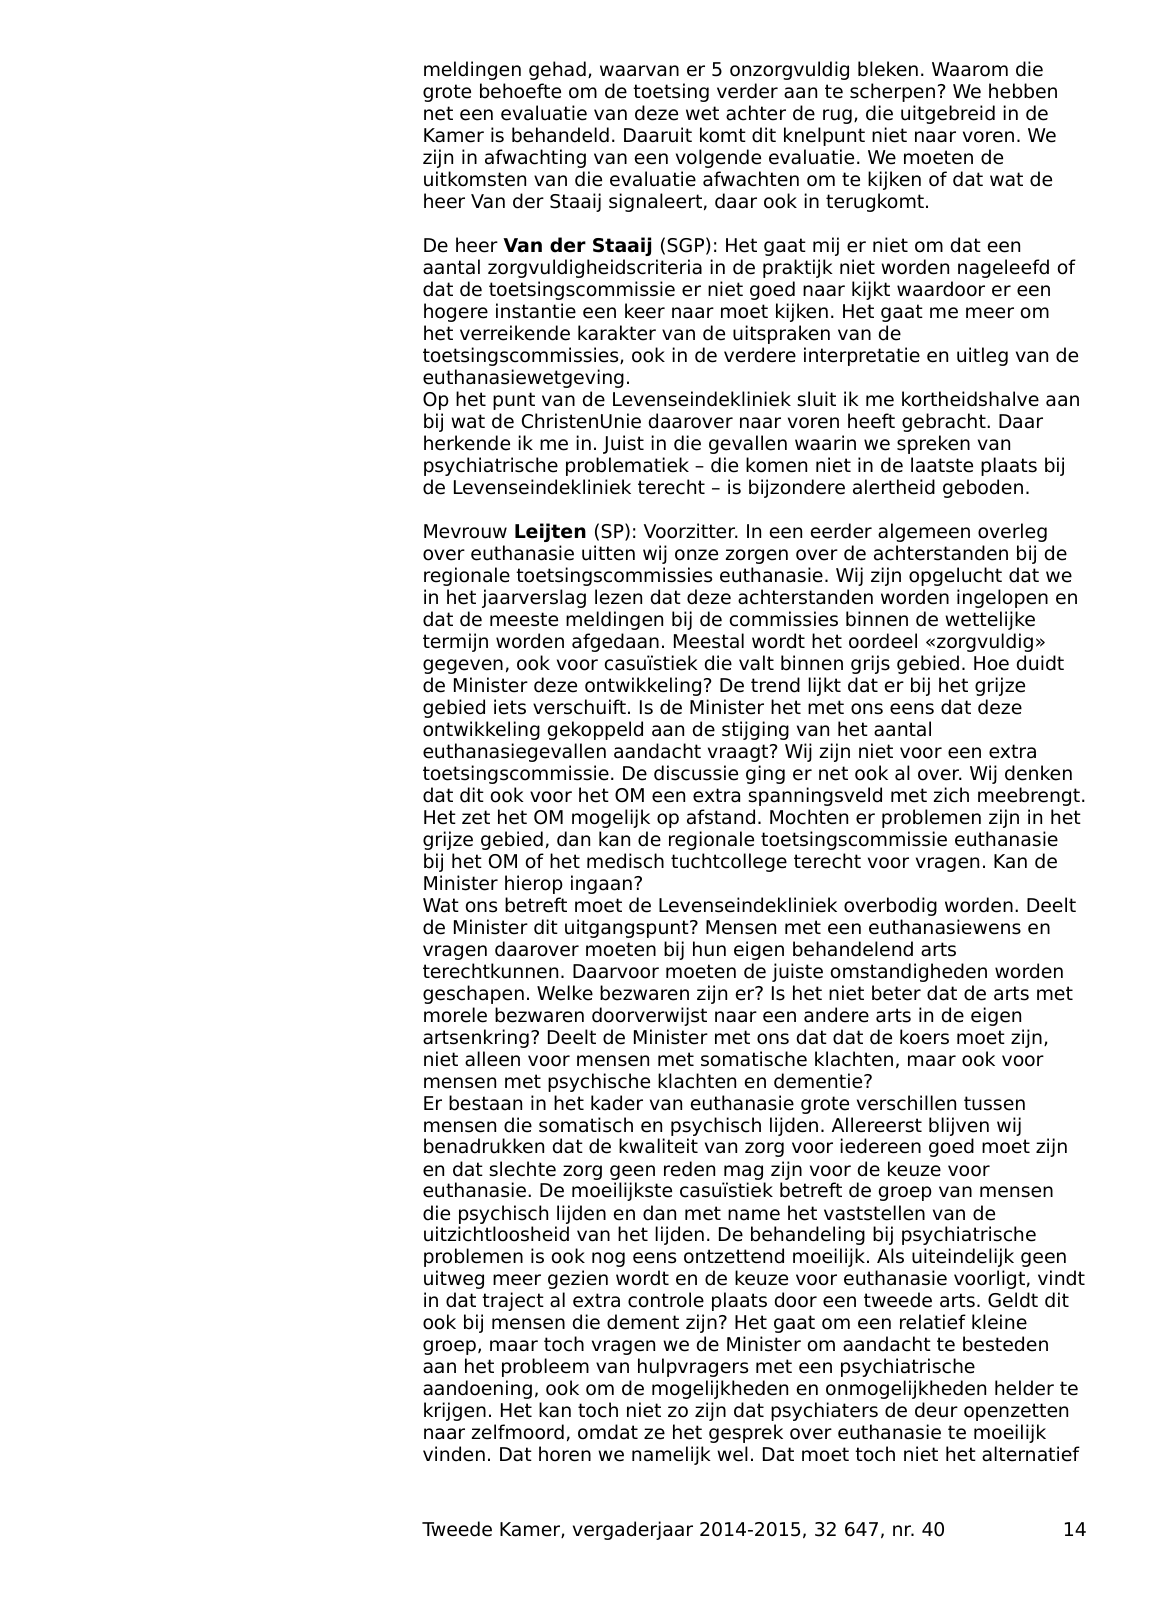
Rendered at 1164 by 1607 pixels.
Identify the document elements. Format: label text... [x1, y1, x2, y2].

text De heer Van der Staaij (SGP): Het gaat mij er niet om dat een aantal zorgvuldigheidscriteria in de praktijk niet worden nageleefd of dat de toetsingscommissie er niet goed naar kijkt waardoor er een hogere instantie een keer naar moet kijken. Het gaat me meer om het verreikende karakter van de uitspraken van de toetsingscommissies, ook in de verdere interpretatie en uitleg van de euthanasiewetgeving. [422, 235, 1087, 389]
text meldingen gehad, waarvan er 5 onzorgvuldig bleken. Waarom die grote behoefte om de toetsing verder aan te scherpen? We hebben net een evaluatie van deze wet achter de rug, die uitgebreid in de Kamer is behandeld. Daaruit komt dit knelpunt niet naar voren. We zijn in afwachting van een volgende evaluatie. We moeten de uitkomsten van die evaluatie afwachten om te kijken of dat wat de heer Van der Staaij signaleert, daar ook in terugkomt. [422, 59, 1087, 213]
text Wat ons betreft moet de Levenseindekliniek overbodig worden. Deelt de Minister dit uitgangspunt? Mensen met een euthanasiewens en vragen daarover moeten bij hun eigen behandelend arts terechtkunnen. Daarvoor moeten de juiste omstandigheden worden geschapen. Welke bezwaren zijn er? Is het niet beter dat de arts met morele bezwaren doorverwijst naar een andere arts in de eigen artsenkring? Deelt de Minister met ons dat dat de koers moet zijn, niet alleen voor mensen met somatische klachten, maar ook voor mensen met psychische klachten en dementie? [422, 895, 1087, 1092]
text Mevrouw Leijten (SP): Voorzitter. In een eerder algemeen overleg over euthanasie uitten wij onze zorgen over de achterstanden bij de regionale toetsingscommissies euthanasie. Wij zijn opgelucht dat we in het jaarverslag lezen dat deze achterstanden worden ingelopen en dat de meeste meldingen bij de commissies binnen de wettelijke termijn worden afgedaan. Meestal wordt het oordeel «zorgvuldig» gegeven, ook voor casuïstiek die valt binnen grijs gebied. Hoe duidt de Minister deze ontwikkeling? De trend lijkt dat er bij het grijze gebied iets verschuift. Is de Minister het met ons eens dat deze ontwikkeling gekoppeld aan de stijging van het aantal euthanasiegevallen aandacht vraagt? Wij zijn niet voor een extra toetsingscommissie. De discussie ging er net ook al over. Wij denken dat dit ook voor het OM een extra spanningsveld met zich meebrengt. Het zet het OM mogelijk op afstand. Mochten er problemen zijn in het grijze gebied, dan kan de regionale toetsingscommissie euthanasie bij het OM of het medisch tuchtcollege terecht voor vragen. Kan de Minister hierop ingaan? [422, 521, 1087, 895]
text Er bestaan in het kader van euthanasie grote verschillen tussen mensen die somatisch en psychisch lijden. Allereerst blijven wij benadrukken dat de kwaliteit van zorg voor iedereen goed moet zijn en dat slechte zorg geen reden mag zijn voor de keuze voor euthanasie. De moeilijkste casuïstiek betreft de groep van mensen die psychisch lijden en dan met name het vaststellen van de uitzichtloosheid van het lijden. De behandeling bij psychiatrische problemen is ook nog eens ontzettend moeilijk. Als uiteindelijk geen uitweg meer gezien wordt en de keuze voor euthanasie voorligt, vindt in dat traject al extra controle plaats door een tweede arts. Geldt dit ook bij mensen die dement zijn? Het gaat om een relatief kleine groep, maar toch vragen we de Minister om aandacht te besteden aan het probleem van hulpvragers met een psychiatrische aandoening, ook om de mogelijkheden en onmogelijkheden helder te krijgen. Het kan toch niet zo zijn dat psychiaters de deur openzetten naar zelfmoord, omdat ze het gesprek over euthanasie te moeilijk vinden. Dat horen we namelijk wel. Dat moet toch niet het alternatief [422, 1092, 1087, 1466]
text Op het punt van de Levenseindekliniek sluit ik me kortheidshalve aan bij wat de ChristenUnie daarover naar voren heeft gebracht. Daar herkende ik me in. Juist in die gevallen waarin we spreken van psychiatrische problematiek – die komen niet in de laatste plaats bij de Levenseindekliniek terecht – is bijzondere alertheid geboden. [422, 389, 1087, 499]
